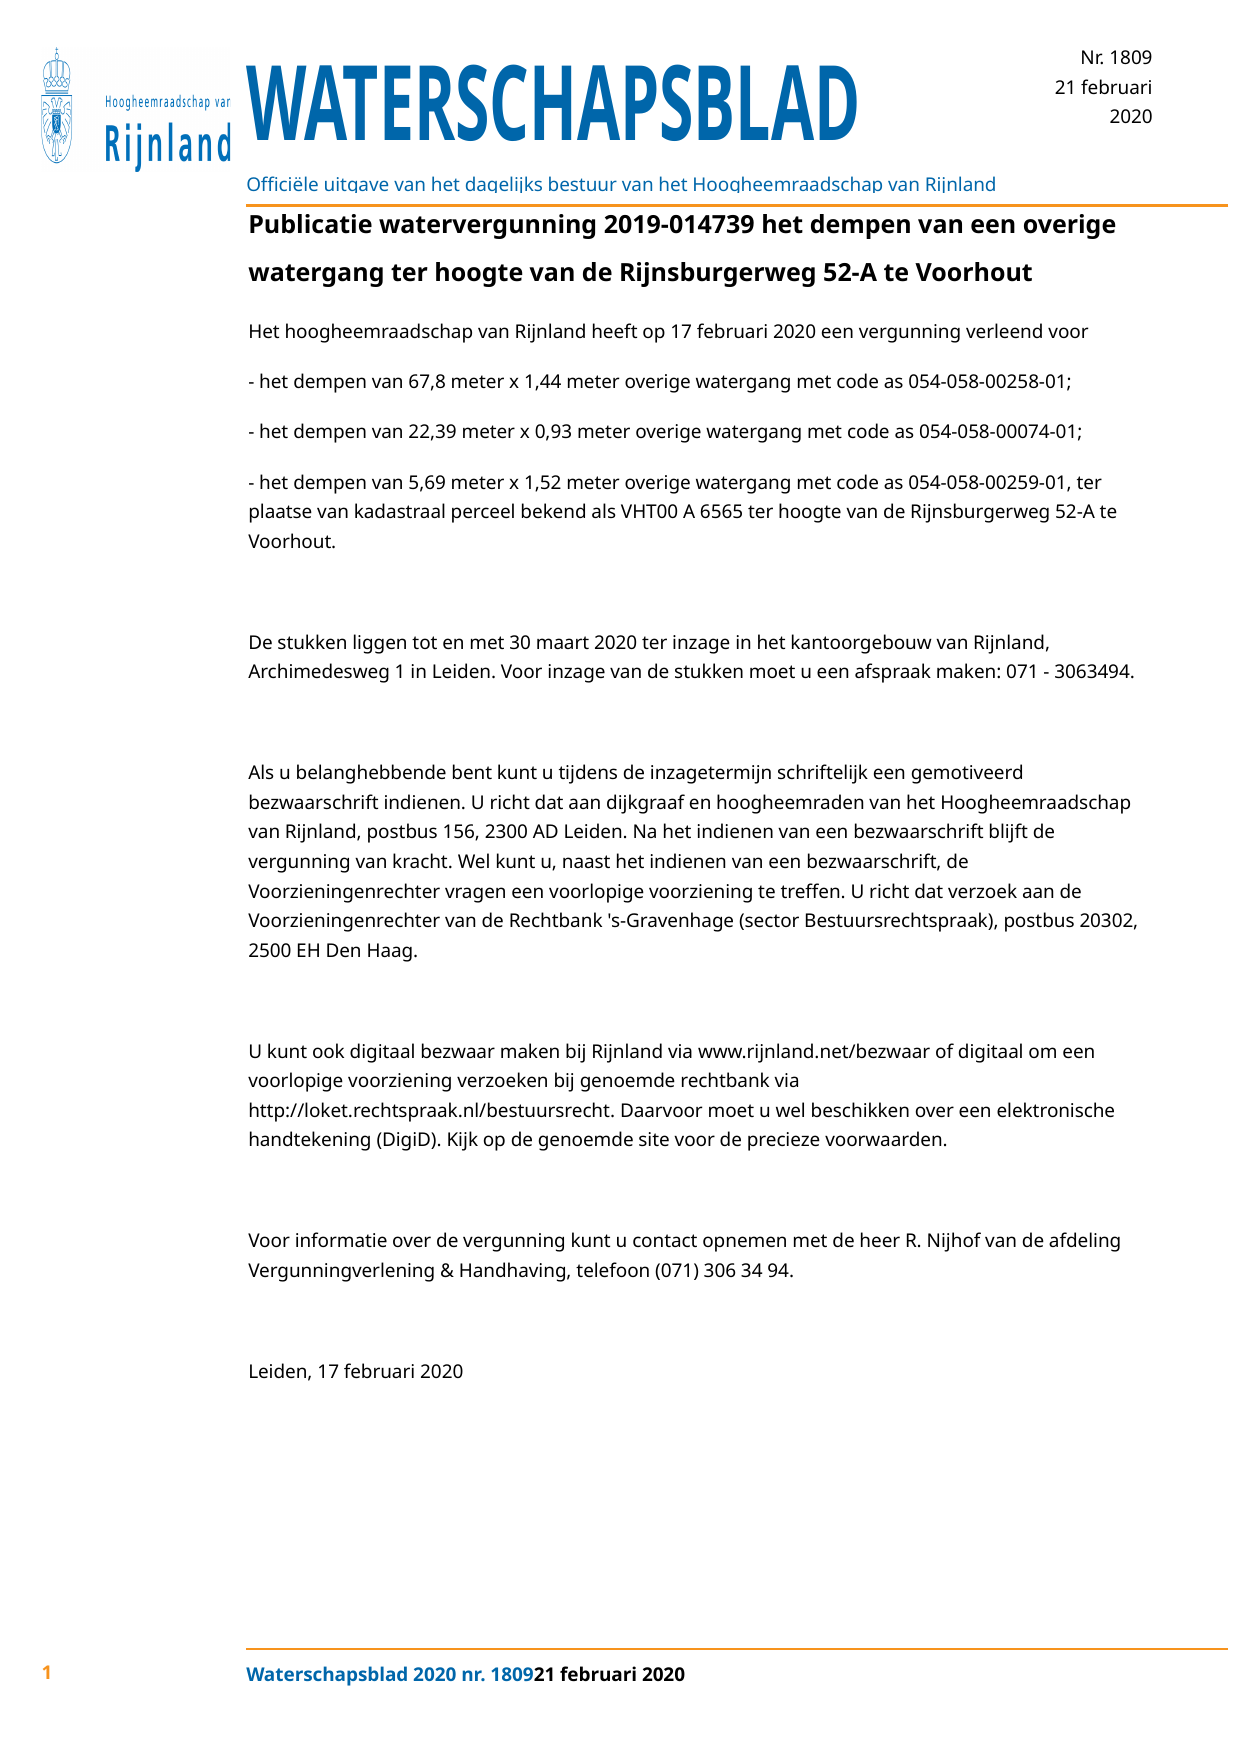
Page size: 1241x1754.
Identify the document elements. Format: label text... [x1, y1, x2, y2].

text De stukken liggen tot en met 30 maart 2020 ter inzage in het kantoorgebouw van Rijnland, Archimedesweg 1 in Leiden. Voor inzage van de stukken moet u een afspraak maken: 071 - 3063494. [248, 629, 1152, 684]
text - het dempen van 67,8 meter x 1,44 meter overige watergang met code as 054-058-00258-01; [248, 368, 1152, 394]
text Als u belanghebbende bent kunt u tijdens de inzagetermijn schriftelijk een gemotiveerd bezwaarschrift indienen. U richt dat aan dijkgraaf en hoogheemraden van het Hoogheemraadschap van Rijnland, postbus 156, 2300 AD Leiden. Na het indienen van een bezwaarschrift blijft de vergunning van kracht. Wel kunt u, naast het indienen van een bezwaarschrift, de Voorzieningenrechter vragen een voorlopige voorziening te treffen. U richt dat verzoek aan de Voorzieningenrechter van de Rechtbank 's-Gravenhage (sector Bestuursrechtspraak), postbus 20302, 2500 EH Den Haag. [248, 759, 1152, 963]
picture [41, 47, 231, 172]
text - het dempen van 22,39 meter x 0,93 meter overige watergang met code as 054-058-00074-01; [248, 419, 1152, 444]
text - het dempen van 5,69 meter x 1,52 meter overige watergang met code as 054-058-00259-01, ter plaatse van kadastraal perceel bekend als VHT00 A 6565 ter hoogte van de Rijnsburgerweg 52-A te Voorhout. [248, 469, 1152, 554]
text Voor informatie over de vergunning kunt u contact opnemen met de heer R. Nijhof van de afdeling Vergunningverlening & Handhaving, telefoon (071) 306 34 94. [248, 1227, 1152, 1283]
text U kunt ook digitaal bezwaar maken bij Rijnland via www.rijnland.net/bezwaar of digitaal om een voorlopige voorziening verzoeken bij genoemde rechtbank via http://loket.rechtspraak.nl/bestuursrecht. Daarvoor moet u wel beschikken over een elektronische handtekening (DigiD). Kijk op de genoemde site voor de precieze voorwaarden. [248, 1038, 1152, 1152]
text Leiden, 17 februari 2020 [248, 1358, 1152, 1384]
text Publicatie watervergunning 2019-014739 het dempen van een overige watergang ter hoogte van de Rijnsburgerweg 52-A te Voorhout [248, 207, 1152, 288]
text Het hoogheemraadschap van Rijnland heeft op 17 februari 2020 een vergunning verleend voor [248, 318, 1152, 344]
